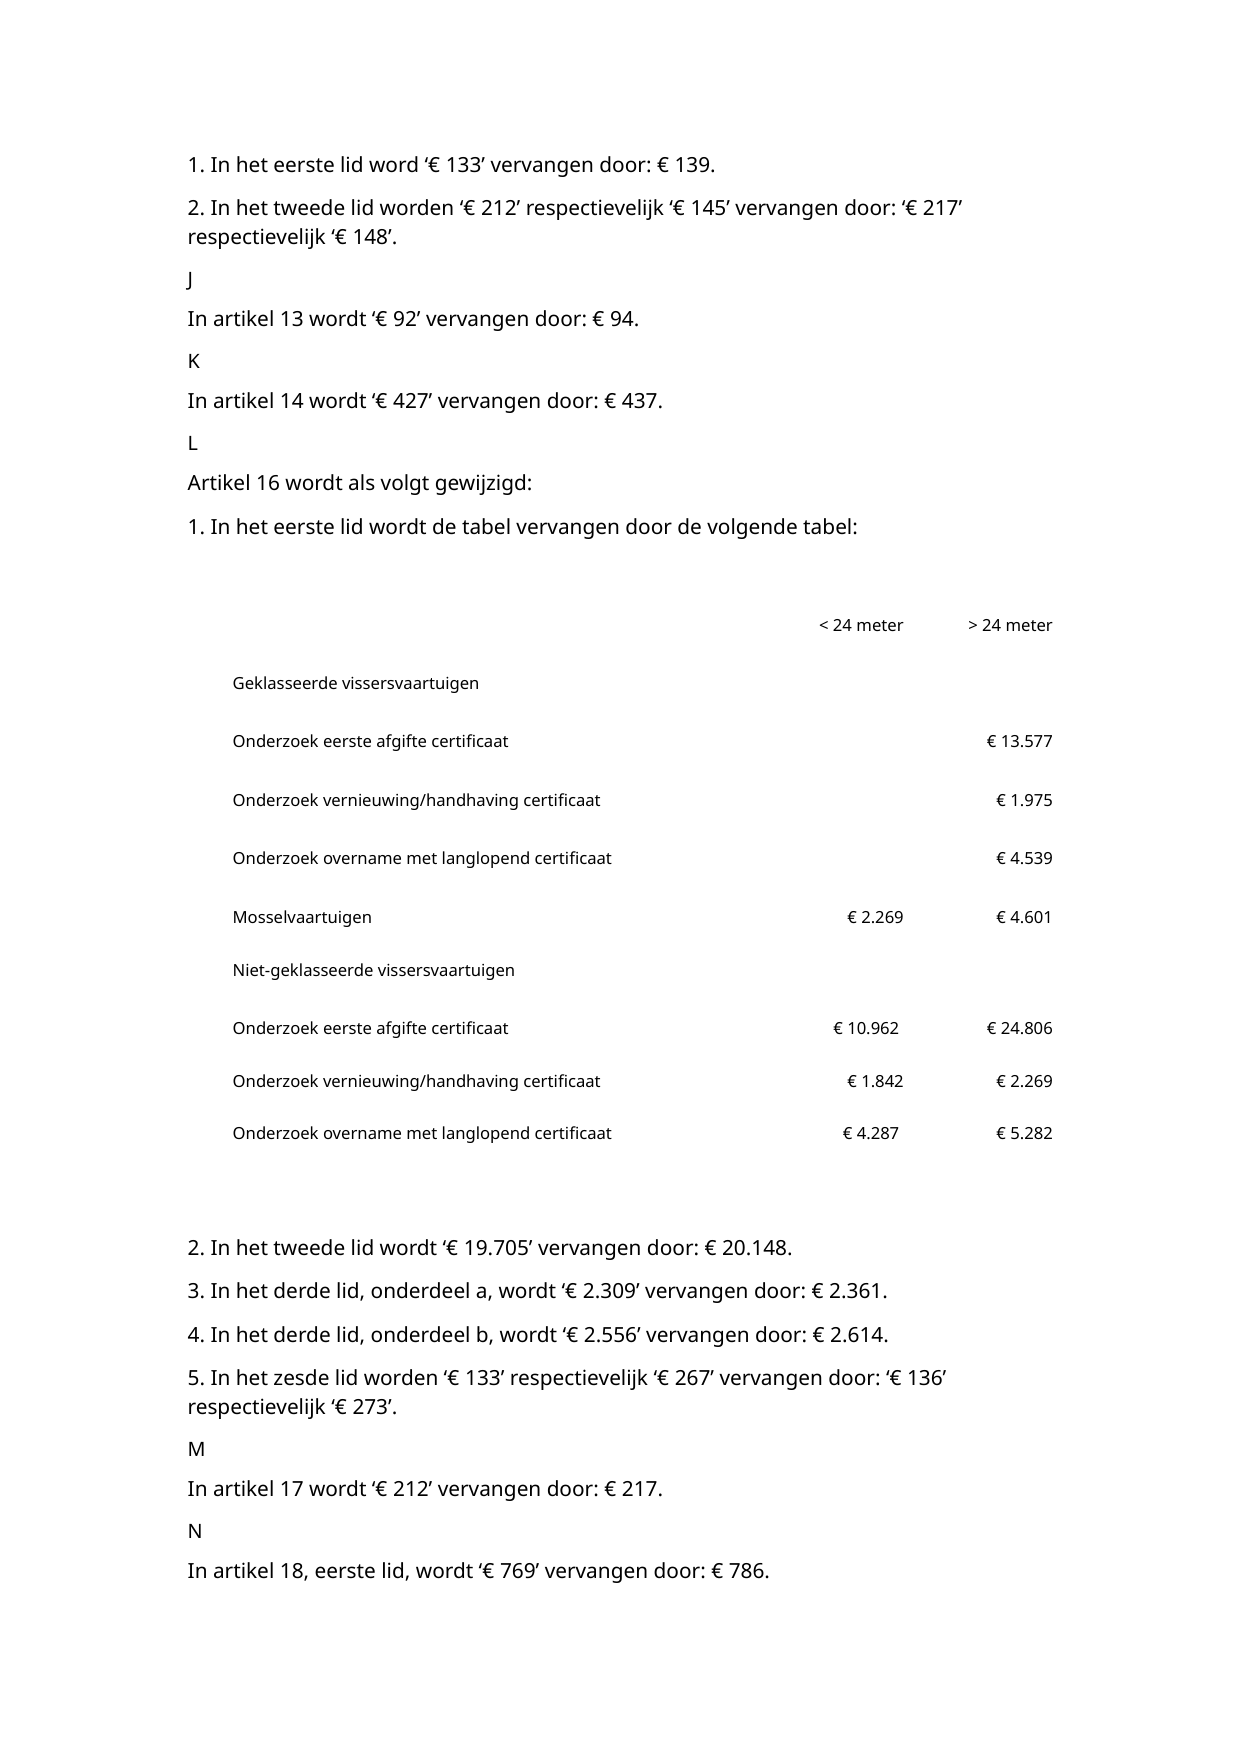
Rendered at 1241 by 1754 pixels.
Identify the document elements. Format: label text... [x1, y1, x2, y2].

table_header > 24 meter [904, 613, 1053, 672]
table_cell Onderzoek vernieuwing/handhaving certificaat [233, 789, 754, 847]
text 4. In het derde lid, onderdeel b, wordt ‘€ 2.556’ vervangen door: € 2.614. [187, 1320, 1053, 1348]
text J [187, 265, 1053, 292]
table_cell Onderzoek overname met langlopend certificaat [233, 847, 754, 905]
table_cell € 10.962 [754, 1017, 903, 1069]
table_cell [904, 958, 1053, 1017]
text 2. In het tweede lid wordt ‘€ 19.705’ vervangen door: € 20.148. [187, 1233, 1053, 1262]
table_cell € 13.577 [904, 730, 1053, 788]
text In artikel 14 wordt ‘€ 427’ vervangen door: € 437. [187, 386, 1053, 415]
text 3. In het derde lid, onderdeel a, wordt ‘€ 2.309’ vervangen door: € 2.361. [187, 1277, 1053, 1305]
table_cell [754, 672, 903, 730]
text Artikel 16 wordt als volgt gewijzigd: [187, 468, 1053, 497]
table_cell € 5.282 [904, 1122, 1053, 1175]
table_cell [754, 958, 903, 1017]
table_cell [754, 730, 903, 788]
table_cell Mosselvaartuigen [233, 905, 754, 958]
text 1. In het eerste lid wordt de tabel vervangen door de volgende tabel: [187, 512, 1053, 540]
text In artikel 18, eerste lid, wordt ‘€ 769’ vervangen door: € 786. [187, 1556, 1053, 1585]
table_cell [754, 789, 903, 847]
text 2. In het tweede lid worden ‘€ 212’ respectievelijk ‘€ 145’ vervangen door: ‘€ 217’ respectievelijk ‘€ 148’. [187, 193, 1053, 250]
table_cell € 4.539 [904, 847, 1053, 905]
table_cell € 4.287 [754, 1122, 903, 1175]
text In artikel 17 wordt ‘€ 212’ vervangen door: € 217. [187, 1474, 1053, 1502]
text 5. In het zesde lid worden ‘€ 133’ respectievelijk ‘€ 267’ vervangen door: ‘€ 136’ respectievelijk ‘€ 273’. [187, 1363, 1053, 1420]
table_cell Onderzoek eerste afgifte certificaat [233, 730, 754, 788]
table_cell € 4.601 [904, 905, 1053, 958]
text L [187, 430, 1053, 457]
table_cell € 2.269 [904, 1069, 1053, 1122]
text 1. In het eerste lid word ‘€ 133’ vervangen door: € 139. [187, 150, 1053, 178]
table_cell Geklasseerde vissersvaartuigen [233, 672, 754, 730]
table_cell € 1.842 [754, 1069, 903, 1122]
table_cell [904, 672, 1053, 730]
text M [187, 1435, 1053, 1462]
text N [187, 1517, 1053, 1544]
table_cell Onderzoek vernieuwing/handhaving certificaat [233, 1069, 754, 1122]
text In artikel 13 wordt ‘€ 92’ vervangen door: € 94. [187, 304, 1053, 332]
table_cell Onderzoek overname met langlopend certificaat [233, 1122, 754, 1175]
table_cell € 2.269 [754, 905, 903, 958]
table_cell [754, 847, 903, 905]
table_cell Niet-geklasseerde vissersvaartuigen [233, 958, 754, 1017]
table_cell Onderzoek eerste afgifte certificaat [233, 1017, 754, 1069]
table_header < 24 meter [754, 613, 903, 672]
table_header [233, 613, 754, 672]
table_cell € 1.975 [904, 789, 1053, 847]
table_cell € 24.806 [904, 1017, 1053, 1069]
text K [187, 347, 1053, 374]
